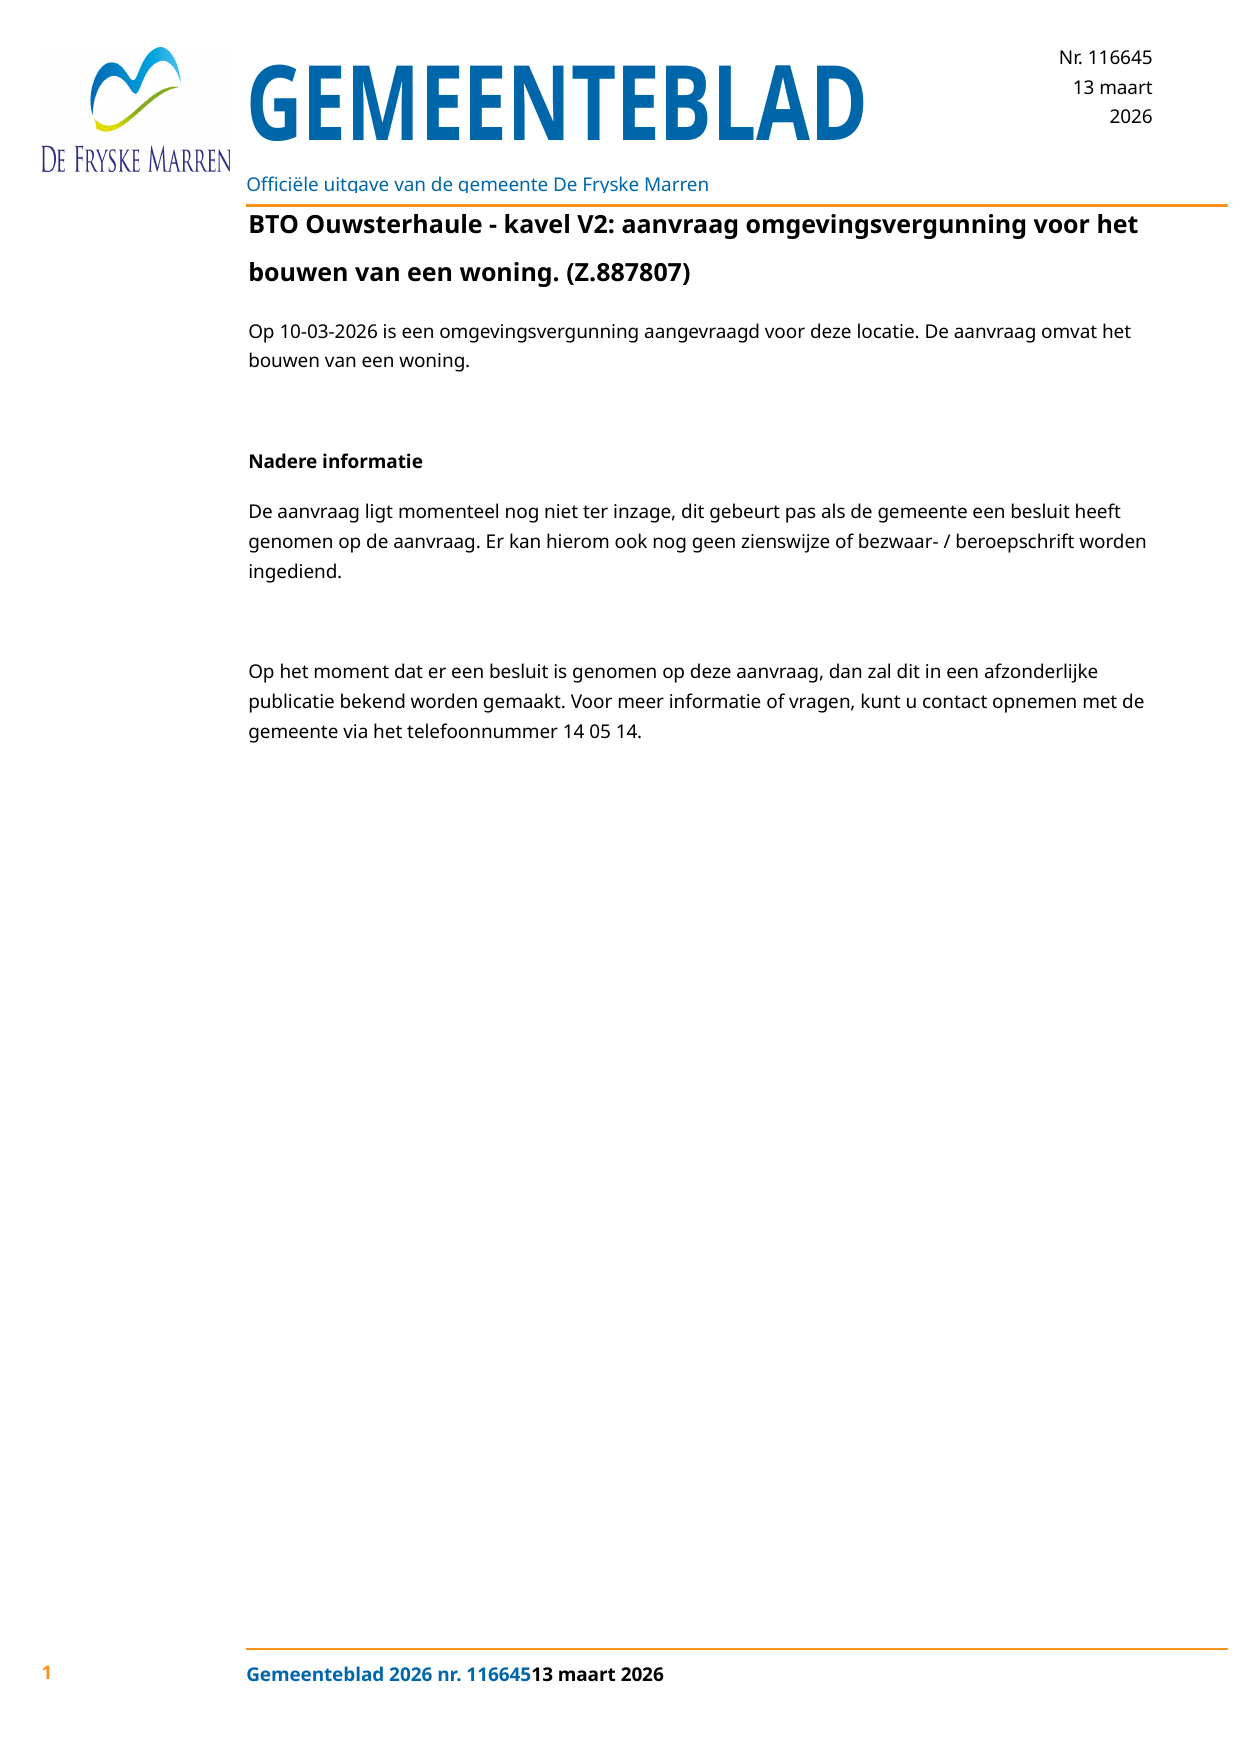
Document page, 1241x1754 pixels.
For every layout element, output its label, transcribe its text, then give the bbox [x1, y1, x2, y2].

picture [41, 47, 231, 172]
text Op 10-03-2026 is een omgevingsvergunning aangevraagd voor deze locatie. De aanvraag omvat het bouwen van een woning. [248, 318, 1152, 373]
text De aanvraag ligt momenteel nog niet ter inzage, dit gebeurt pas als de gemeente een besluit heeft genomen op de aanvraag. Er kan hierom ook nog geen zienswijze of bezwaar- / beroepschrift worden ingediend. [248, 499, 1152, 584]
text BTO Ouwsterhaule - kavel V2: aanvraag omgevingsvergunning voor het bouwen van een woning. (Z.887807) [248, 207, 1152, 288]
text Op het moment dat er een besluit is genomen op deze aanvraag, dan zal dit in een afzonderlijke publicatie bekend worden gemaakt. Voor meer informatie of vragen, kunt u contact opnemen met de gemeente via het telefoonnummer 14 05 14. [248, 659, 1152, 744]
text Nadere informatie [248, 448, 1152, 474]
